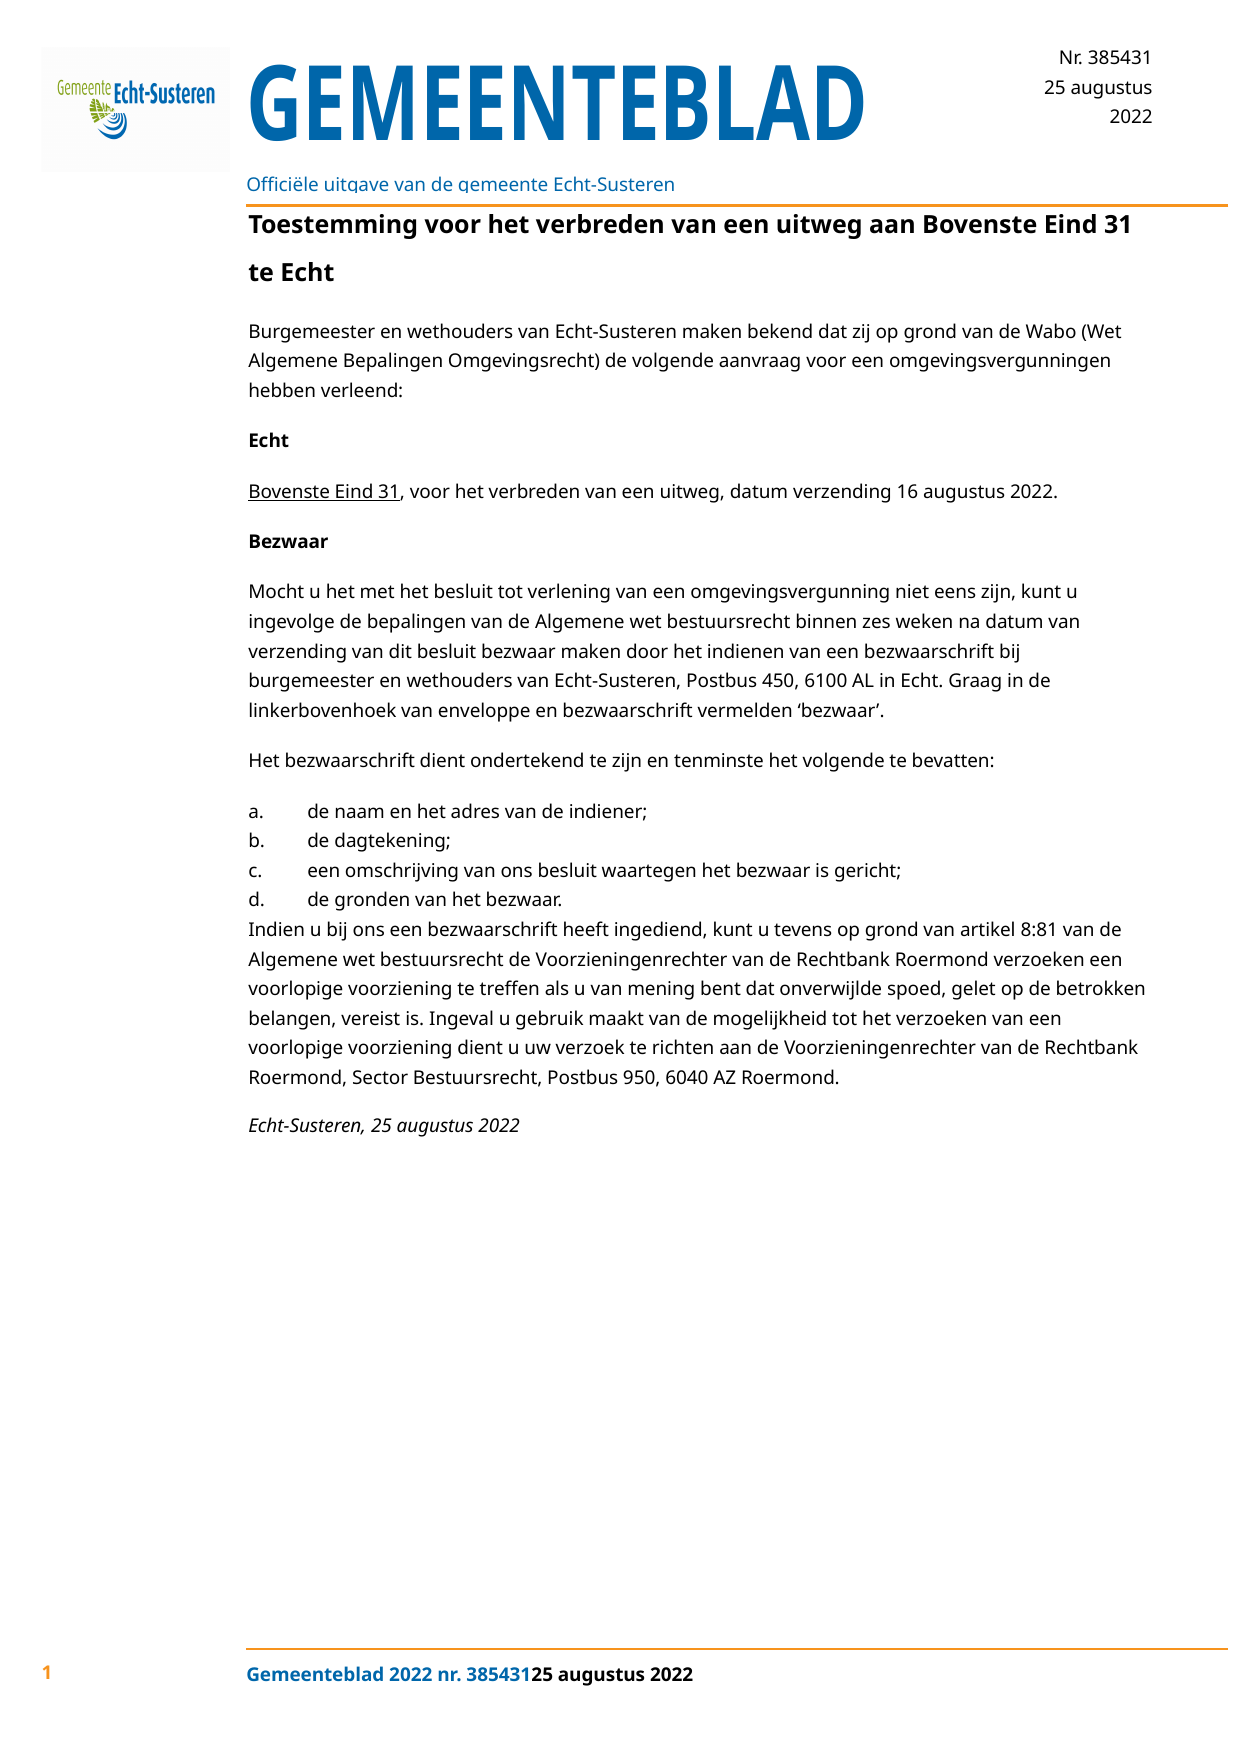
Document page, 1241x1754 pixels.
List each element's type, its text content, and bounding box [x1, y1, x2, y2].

list de naam en het adres van de indiener; [248, 798, 1152, 824]
picture [41, 47, 231, 172]
text Mocht u het met het besluit tot verlening van een omgevingsvergunning niet eens zijn, kunt u ingevolge de bepalingen van de Algemene wet bestuursrecht binnen zes weken na datum van verzending van dit besluit bezwaar maken door het indienen van een bezwaarschrift bij burgemeester en wethouders van Echt-Susteren, Postbus 450, 6100 AL in Echt. Graag in de linkerbovenhoek van enveloppe en bezwaarschrift vermelden ‘bezwaar’. [248, 579, 1152, 723]
text Echt-Susteren, 25 augustus 2022 [248, 1112, 1152, 1138]
text Bezwaar [248, 528, 1152, 554]
list een omschrijving van ons besluit waartegen het bezwaar is gericht; [248, 857, 1152, 883]
list de gronden van het bezwaar. [248, 887, 1152, 912]
text Burgemeester en wethouders van Echt-Susteren maken bekend dat zij op grond van de Wabo (Wet Algemene Bepalingen Omgevingsrecht) de volgende aanvraag voor een omgevingsvergunningen hebben verleend: [248, 318, 1152, 403]
text Het bezwaarschrift dient ondertekend te zijn en tenminste het volgende te bevatten: [248, 747, 1152, 773]
text Toestemming voor het verbreden van een uitweg aan Bovenste Eind 31 te Echt [248, 207, 1152, 288]
text Echt [248, 427, 1152, 453]
text Indien u bij ons een bezwaarschrift heeft ingediend, kunt u tevens op grond van artikel 8:81 van de Algemene wet bestuursrecht de Voorzieningenrechter van de Rechtbank Roermond verzoeken een voorlopige voorziening te treffen als u van mening bent dat onverwijlde spoed, gelet op de betrokken belangen, vereist is. Ingeval u gebruik maakt van de mogelijkheid tot het verzoeken van een voorlopige voorziening dient u uw verzoek te richten aan de Voorzieningenrechter van de Rechtbank Roermond, Sector Bestuursrecht, Postbus 950, 6040 AZ Roermond. [248, 916, 1152, 1090]
list de dagtekening; [248, 827, 1152, 853]
text Bovenste Eind 31, voor het verbreden van een uitweg, datum verzending 16 augustus 2022. [248, 478, 1152, 504]
